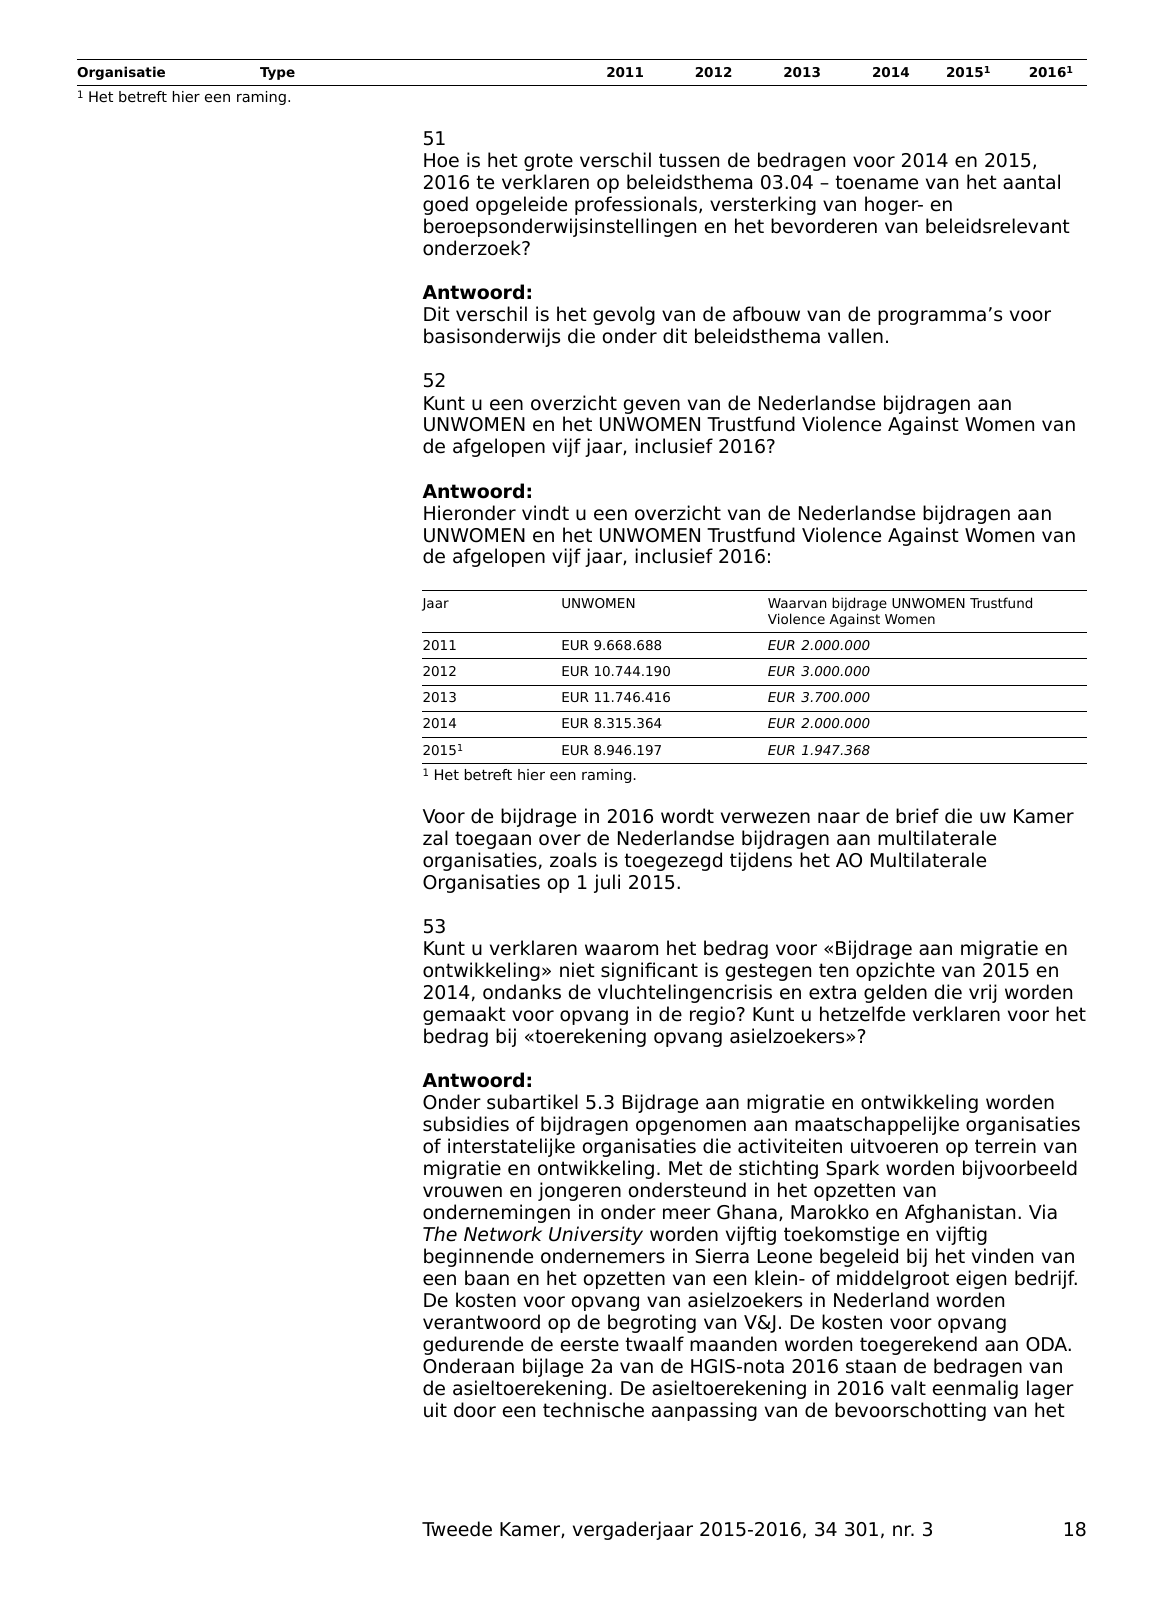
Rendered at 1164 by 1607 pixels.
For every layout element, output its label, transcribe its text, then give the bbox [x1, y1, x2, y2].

table_header 2013 [738, 60, 827, 85]
text Kunt u verklaren waarom het bedrag voor «Bijdrage aan migratie en ontwikkeling» niet significant is gestegen ten opzichte van 2015 en 2014, ondanks de vluchtelingencrisis en extra gelden die vrij worden gemaakt voor opvang in de regio? Kunt u hetzelfde verklaren voor het bedrag bij «toerekening opvang asielzoekers»? [422, 938, 1087, 1048]
text Dit verschil is het gevolg van de afbouw van de programma’s voor basisonderwijs die onder dit beleidsthema vallen. [422, 304, 1087, 348]
table_header 2012 [650, 60, 738, 85]
text 51 [422, 128, 1087, 150]
text Kunt u een overzicht geven van de Nederlandse bijdragen aan UNWOMEN en het UNWOMEN Trustfund Violence Against Women van de afgelopen vijf jaar, inclusief 2016? [422, 392, 1087, 458]
table_cell EUR 10.744.190 [555, 659, 762, 684]
text Hoe is het grote verschil tussen de bedragen voor 2014 en 2015, 2016 te verklaren op beleidsthema 03.04 – toename van het aantal goed opgeleide professionals, versterking van hoger- en beroepsonderwijsinstellingen en het bevorderen van beleidsrelevant onderzoek? [422, 150, 1087, 260]
table_cell 1 Het betreft hier een raming. [422, 764, 1087, 784]
table_header Organisatie [77, 60, 254, 85]
text Antwoord: [422, 282, 1087, 304]
table_header Jaar [422, 591, 555, 632]
text Antwoord: [422, 481, 1087, 502]
table_header Type [254, 60, 561, 85]
table_cell EUR 2.000.000 [762, 633, 1087, 658]
table_cell 1 Het betreft hier een raming. [77, 86, 1087, 106]
table_cell 20151 [422, 738, 555, 763]
text Voor de bijdrage in 2016 wordt verwezen naar de brief die uw Kamer zal toegaan over de Nederlandse bijdragen aan multilaterale organisaties, zoals is toegezegd tijdens het AO Multilaterale Organisaties op 1 juli 2015. [422, 806, 1087, 894]
table_header 2011 [561, 60, 649, 85]
table_cell 2013 [422, 686, 555, 711]
text 53 [422, 916, 1087, 938]
table_cell EUR 3.000.000 [762, 659, 1087, 684]
table_cell EUR 8.946.197 [555, 738, 762, 763]
table_cell 2014 [422, 712, 555, 737]
table_header 2014 [827, 60, 915, 85]
text Hieronder vindt u een overzicht van de Nederlandse bijdragen aan UNWOMEN en het UNWOMEN Trustfund Violence Against Women van de afgelopen vijf jaar, inclusief 2016: [422, 502, 1087, 568]
table_header 20151 [915, 60, 1004, 85]
text Antwoord: [422, 1070, 1087, 1092]
table_header UNWOMEN [555, 591, 762, 632]
table_cell EUR 9.668.688 [555, 633, 762, 658]
table_cell EUR 8.315.364 [555, 712, 762, 737]
text Onder subartikel 5.3 Bijdrage aan migratie en ontwikkeling worden subsidies of bijdragen opgenomen aan maatschappelijke organisaties of interstatelijke organisaties die activiteiten uitvoeren op terrein van migratie en ontwikkeling. Met de stichting Spark worden bijvoorbeeld vrouwen en jongeren ondersteund in het opzetten van ondernemingen in onder meer Ghana, Marokko en Afghanistan. Via The Network University worden vijftig toekomstige en vijftig beginnende ondernemers in Sierra Leone begeleid bij het vinden van een baan en het opzetten van een klein- of middelgroot eigen bedrijf. [422, 1092, 1087, 1290]
table_cell EUR 3.700.000 [762, 686, 1087, 711]
table_cell EUR 11.746.416 [555, 686, 762, 711]
text De kosten voor opvang van asielzoekers in Nederland worden verantwoord op de begroting van V&J. De kosten voor opvang gedurende de eerste twaalf maanden worden toegerekend aan ODA. Onderaan bijlage 2a van de HGIS-nota 2016 staan de bedragen van de asieltoerekening. De asieltoerekening in 2016 valt eenmalig lager uit door een technische aanpassing van de bevoorschotting van het [422, 1290, 1087, 1422]
text 52 [422, 370, 1087, 392]
table_header Waarvan bijdrage UNWOMEN Trustfund Violence Against Women [762, 591, 1087, 632]
table_cell 2012 [422, 659, 555, 684]
table_cell EUR 1.947.368 [762, 738, 1087, 763]
table_cell EUR 2.000.000 [762, 712, 1087, 737]
table_cell 2011 [422, 633, 555, 658]
table_header 20161 [1004, 60, 1087, 85]
